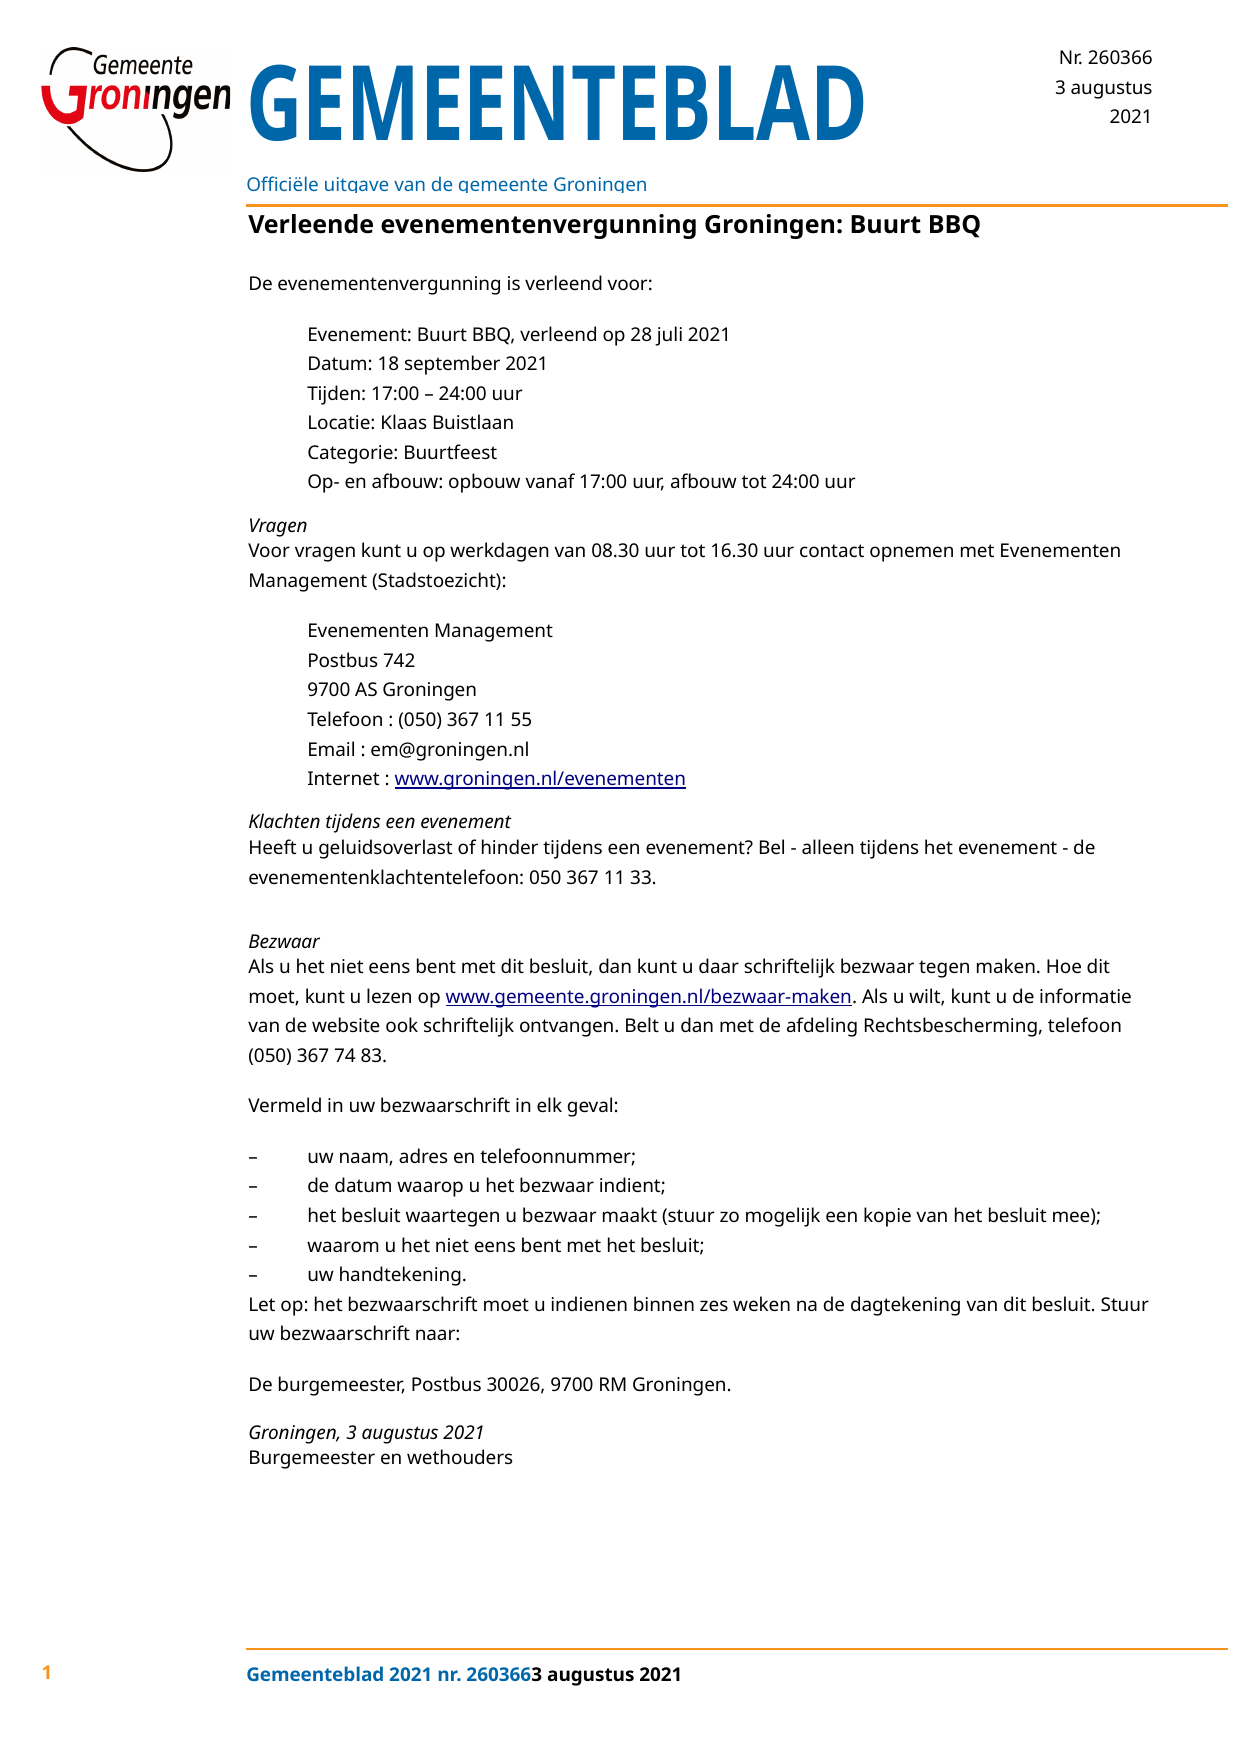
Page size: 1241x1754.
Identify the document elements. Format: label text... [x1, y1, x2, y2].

list het besluit waartegen u bezwaar maakt (stuur zo mogelijk een kopie van het besluit mee); [248, 1202, 1152, 1228]
text Burgemeester en wethouders [248, 1444, 1152, 1470]
list uw handtekening. [248, 1261, 1152, 1287]
list Evenementen Management [248, 617, 1152, 643]
list Datum: 18 september 2021 [248, 350, 1152, 376]
text Klachten tijdens een evenement [248, 808, 1152, 834]
text De evenementenvergunning is verleend voor: [248, 270, 1152, 296]
list Op- en afbouw: opbouw vanaf 17:00 uur, afbouw tot 24:00 uur [248, 469, 1152, 494]
list Tijden: 17:00 – 24:00 uur [248, 380, 1152, 406]
text De burgemeester, Postbus 30026, 9700 RM Groningen. [248, 1371, 1152, 1397]
text Bezwaar [248, 928, 1152, 953]
list Locatie: Klaas Buistlaan [248, 409, 1152, 435]
list Email : em@groningen.nl [248, 736, 1152, 762]
text Verleende evenementenvergunning Groningen: Buurt BBQ [248, 207, 1152, 241]
text Let op: het bezwaarschrift moet u indienen binnen zes weken na de dagtekening van dit besluit. Stuur uw bezwaarschrift naar: [248, 1291, 1152, 1346]
picture [41, 47, 231, 172]
list Evenement: Buurt BBQ, verleend op 28 juli 2021 [248, 321, 1152, 346]
list uw naam, adres en telefoonnummer; [248, 1143, 1152, 1169]
list Categorie: Buurtfeest [248, 439, 1152, 465]
text Vermeld in uw bezwaarschrift in elk geval: [248, 1093, 1152, 1118]
text Groningen, 3 augustus 2021 [248, 1419, 1152, 1444]
text Als u het niet eens bent met dit besluit, dan kunt u daar schriftelijk bezwaar tegen maken. Hoe dit moet, kunt u lezen op www.gemeente.groningen.nl/bezwaar-maken. Als u wilt, kunt u de informatie van de website ook schriftelijk ontvangen. Belt u dan met de afdeling Rechtsbescherming, telefoon (050) 367 74 83. [248, 953, 1152, 1068]
list 9700 AS Groningen [248, 677, 1152, 702]
list Internet : www.groningen.nl/evenementen [248, 765, 1152, 791]
list Telefoon : (050) 367 11 55 [248, 706, 1152, 732]
text Vragen [248, 512, 1152, 537]
text Voor vragen kunt u op werkdagen van 08.30 uur tot 16.30 uur contact opnemen met Evenementen Management (Stadstoezicht): [248, 537, 1152, 593]
list waarom u het niet eens bent met het besluit; [248, 1232, 1152, 1258]
list de datum waarop u het bezwaar indient; [248, 1173, 1152, 1198]
list Postbus 742 [248, 647, 1152, 673]
text Heeft u geluidsoverlast of hinder tijdens een evenement? Bel - alleen tijdens het evenement - de evenementenklachtentelefoon: 050 367 11 33. [248, 834, 1152, 889]
